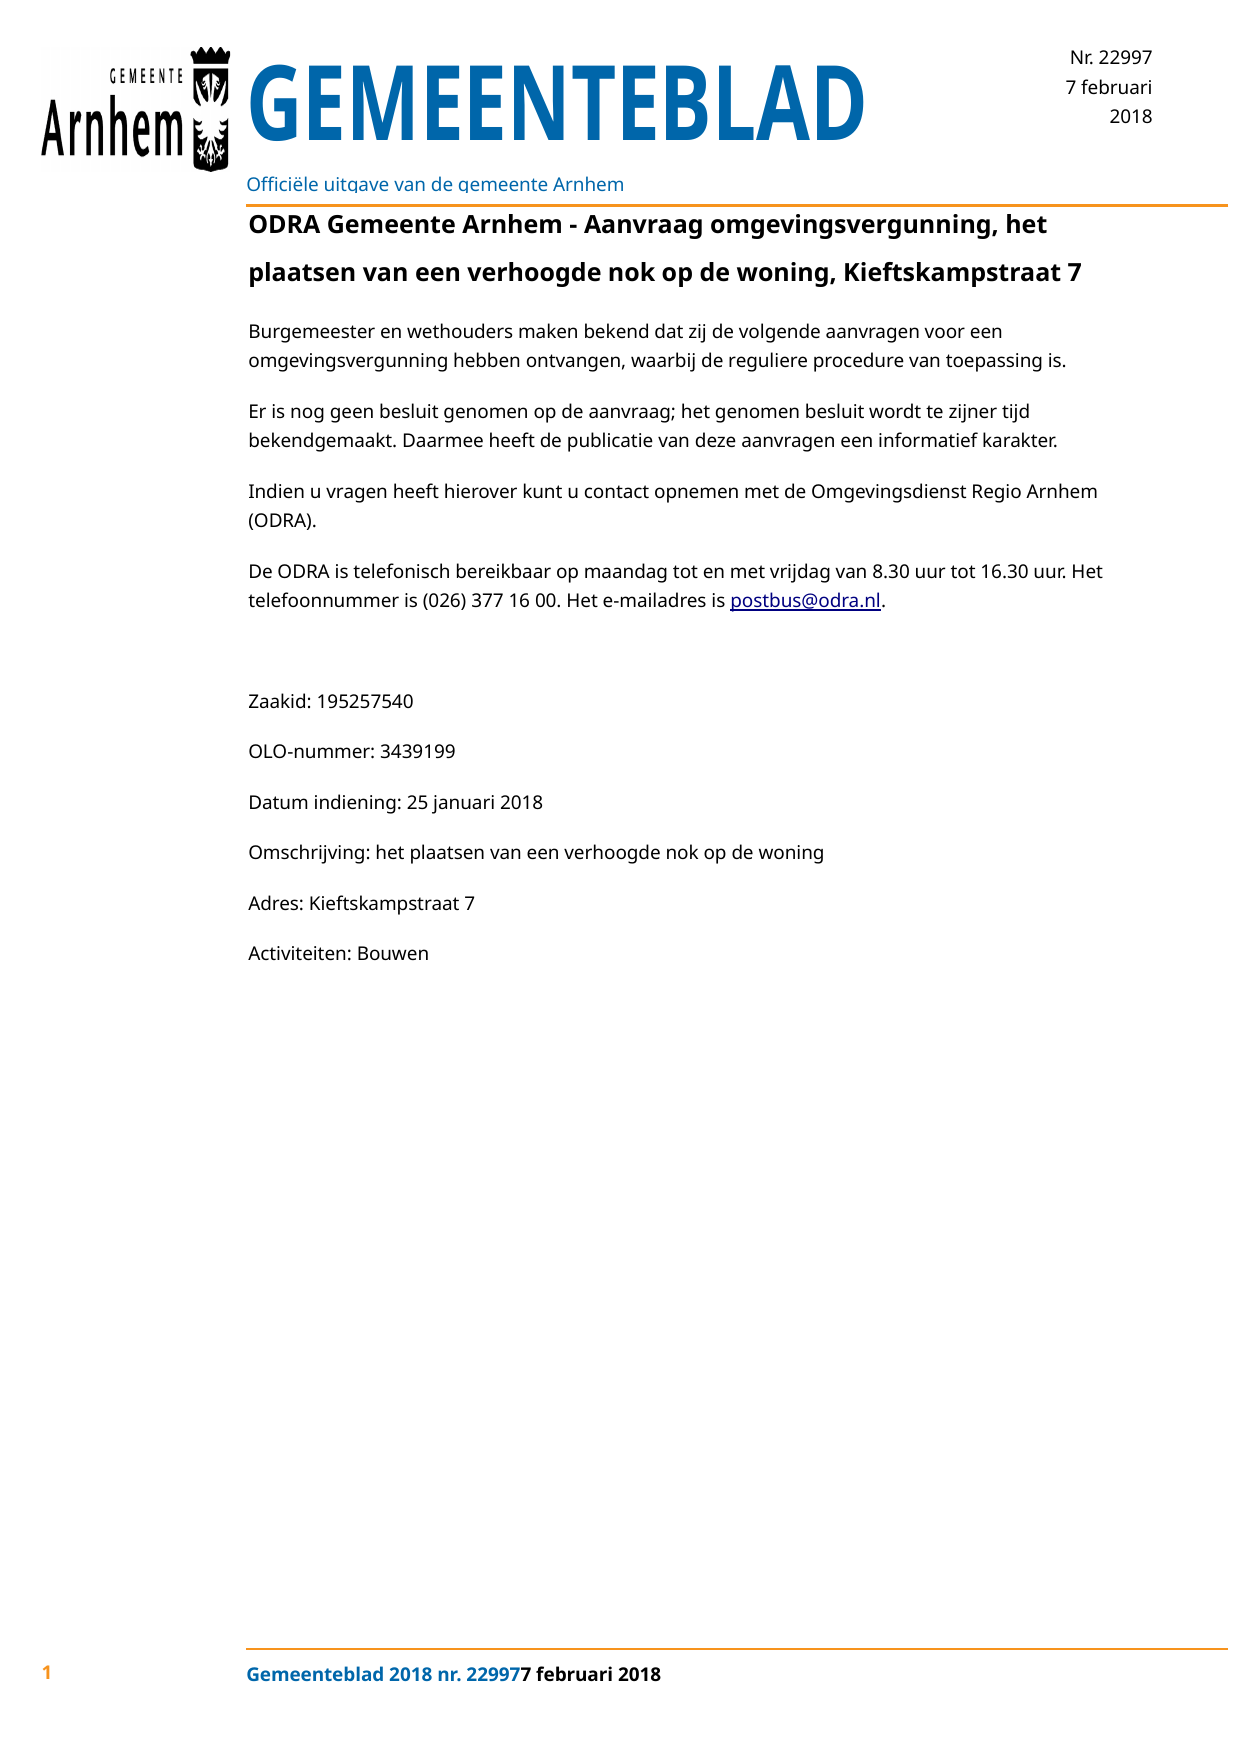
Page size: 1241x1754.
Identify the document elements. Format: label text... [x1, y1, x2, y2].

text OLO-nummer: 3439199 [248, 739, 1152, 764]
picture [41, 47, 231, 172]
text De ODRA is telefonisch bereikbaar op maandag tot en met vrijdag van 8.30 uur tot 16.30 uur. Het telefoonnummer is (026) 377 16 00. Het e-mailadres is postbus@odra.nl. [248, 558, 1152, 613]
text Zaakid: 195257540 [248, 688, 1152, 714]
text ODRA Gemeente Arnhem - Aanvraag omgevingsvergunning, het plaatsen van een verhoogde nok op de woning, Kieftskampstraat 7 [248, 207, 1152, 288]
text Activiteiten: Bouwen [248, 940, 1152, 966]
text Adres: Kieftskampstraat 7 [248, 890, 1152, 916]
text Indien u vragen heeft hierover kunt u contact opnemen met de Omgevingsdienst Regio Arnhem (ODRA). [248, 478, 1152, 533]
text Datum indiening: 25 januari 2018 [248, 789, 1152, 815]
text Er is nog geen besluit genomen op de aanvraag; het genomen besluit wordt te zijner tijd bekendgemaakt. Daarmee heeft de publicatie van deze aanvragen een informatief karakter. [248, 398, 1152, 453]
text Burgemeester en wethouders maken bekend dat zij de volgende aanvragen voor een omgevingsvergunning hebben ontvangen, waarbij de reguliere procedure van toepassing is. [248, 318, 1152, 373]
text Omschrijving: het plaatsen van een verhoogde nok op de woning [248, 839, 1152, 865]
